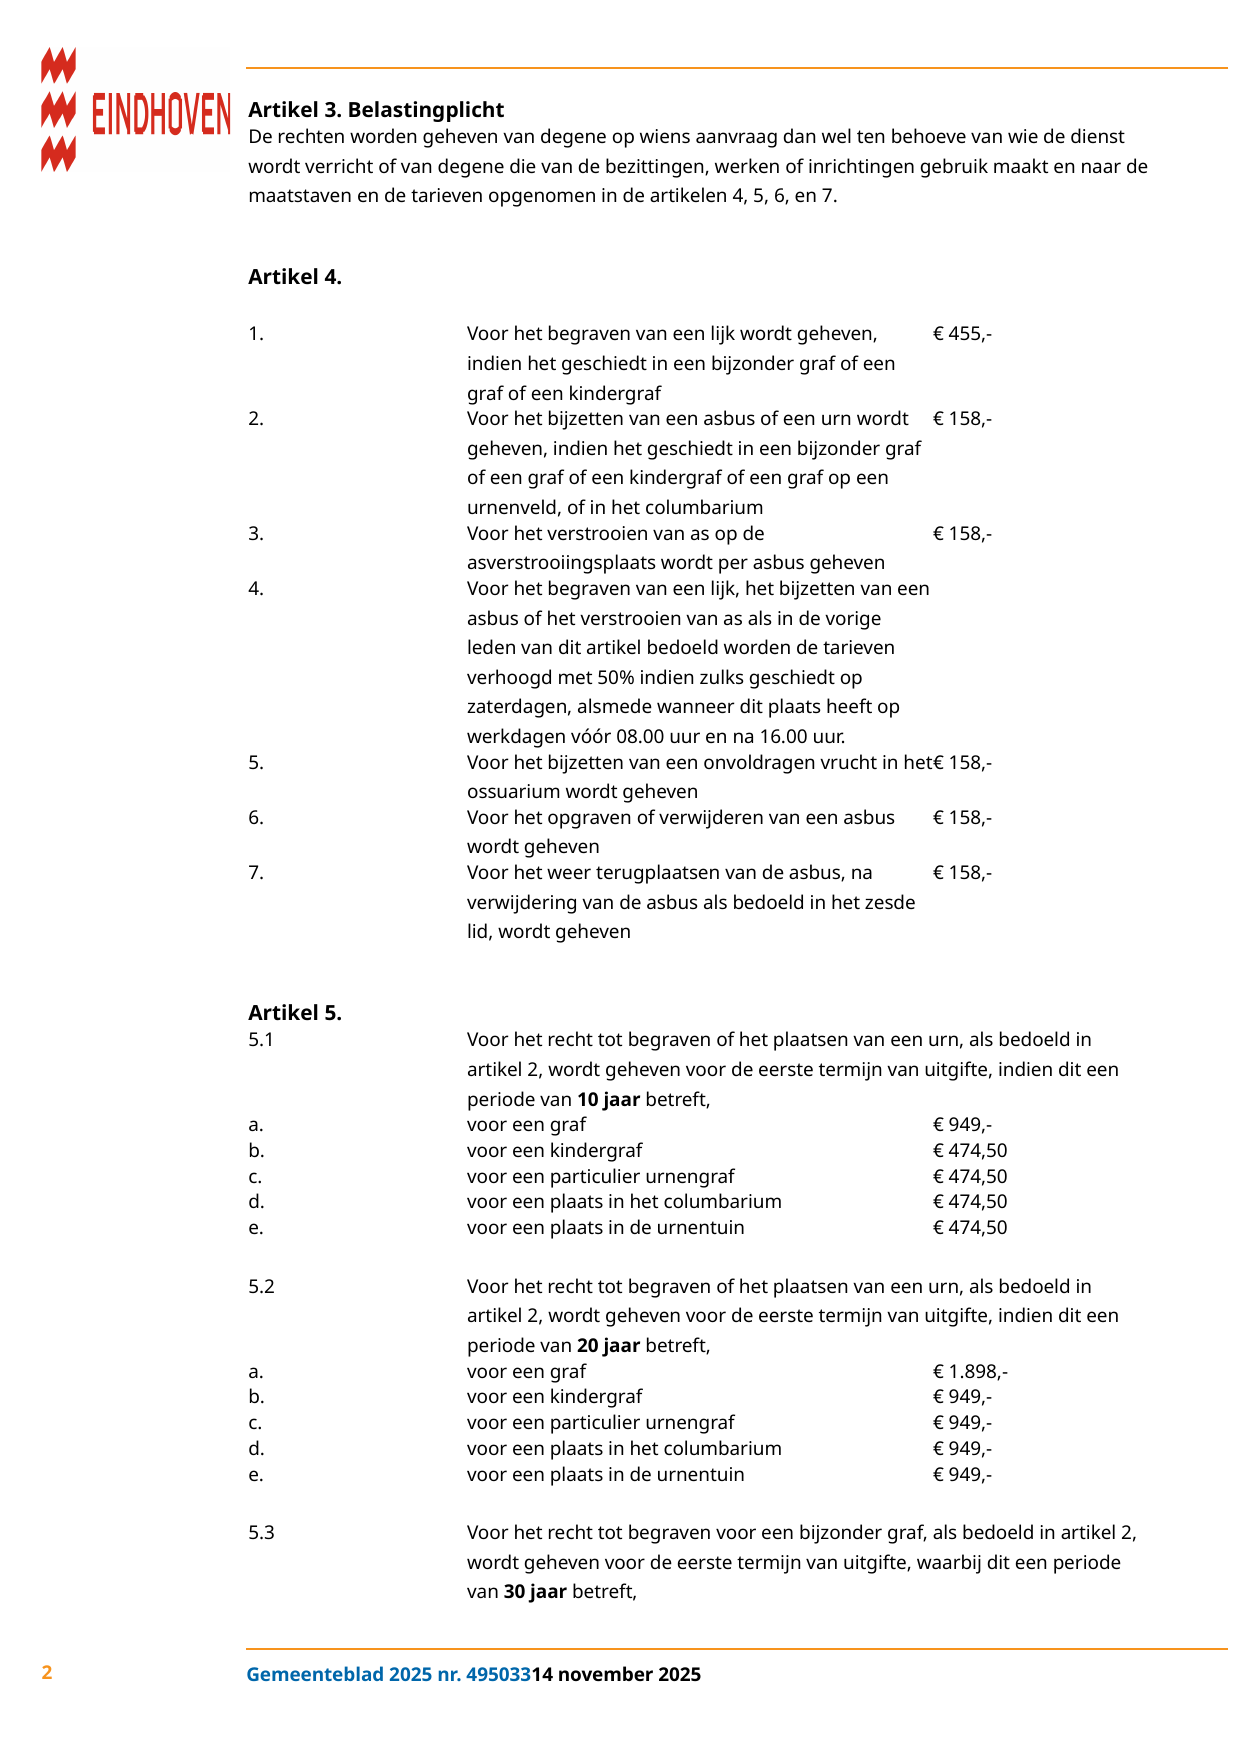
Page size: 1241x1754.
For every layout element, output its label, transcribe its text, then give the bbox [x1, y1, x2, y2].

table_cell [933, 575, 1152, 749]
table_header 1. [248, 321, 467, 405]
text Artikel 4. [248, 262, 1152, 291]
table_cell € 474,50 [933, 1189, 1152, 1214]
table_header € 455,- [933, 321, 1152, 405]
text De rechten worden geheven van degene op wiens aanvraag dan wel ten behoeve van wie de dienst wordt verricht of van degene die van de bezittingen, werken of inrichtingen gebruik maakt en naar de maatstaven en de tarieven opgenomen in de artikelen 4, 5, 6, en 7. [248, 123, 1152, 208]
table_cell € 158,- [933, 520, 1152, 575]
table_cell voor een plaats in het columbarium [467, 1189, 933, 1214]
table_cell voor een plaats in de urnentuin [467, 1214, 933, 1240]
table_cell Voor het bijzetten van een onvoldragen vrucht in het ossuarium wordt geheven [467, 749, 933, 804]
table_cell a. [248, 1358, 467, 1384]
table_cell voor een particulier urnengraf [467, 1409, 933, 1435]
table_cell d. [248, 1435, 467, 1461]
table_cell voor een plaats in de urnentuin [467, 1461, 933, 1487]
table_cell € 158,- [933, 860, 1152, 944]
table_cell d. [248, 1189, 467, 1214]
table_cell € 949,- [933, 1409, 1152, 1435]
table_cell € 949,- [933, 1435, 1152, 1461]
table_cell € 949,- [933, 1111, 1152, 1137]
text Artikel 5. [248, 998, 1152, 1026]
table_cell Voor het bijzetten van een asbus of een urn wordt geheven, indien het geschiedt in een bijzonder graf of een graf of een kindergraf of een graf op een urnenveld, of in het columbarium [467, 405, 933, 520]
table_cell 4. [248, 575, 467, 749]
table_cell € 474,50 [933, 1137, 1152, 1163]
table_cell € 158,- [933, 804, 1152, 859]
table_cell voor een kindergraf [467, 1384, 933, 1409]
table_header 5.3 [248, 1520, 467, 1604]
table_cell € 474,50 [933, 1214, 1152, 1240]
table_cell c. [248, 1409, 467, 1435]
table_header Voor het recht tot begraven of het plaatsen van een urn, als bedoeld in artikel 2, wordt geheven voor de eerste termijn van uitgifte, indien dit een periode van 10 jaar betreft, [467, 1027, 1152, 1111]
table_cell 2. [248, 405, 467, 520]
table_cell voor een plaats in het columbarium [467, 1435, 933, 1461]
table_cell voor een graf [467, 1111, 933, 1137]
table_header 5.2 [248, 1273, 467, 1358]
table_cell b. [248, 1137, 467, 1163]
table_cell 5. [248, 749, 467, 804]
table_cell Voor het weer terugplaatsen van de asbus, na verwijdering van de asbus als bedoeld in het zesde lid, wordt geheven [467, 860, 933, 944]
table_cell 7. [248, 860, 467, 944]
table_cell c. [248, 1163, 467, 1189]
table_header 5.1 [248, 1027, 467, 1111]
table_cell € 474,50 [933, 1163, 1152, 1189]
table_cell e. [248, 1214, 467, 1240]
table_cell € 158,- [933, 405, 1152, 520]
table_cell voor een kindergraf [467, 1137, 933, 1163]
table_header Voor het begraven van een lijk wordt geheven, indien het geschiedt in een bijzonder graf of een graf of een kindergraf [467, 321, 933, 405]
table_header Voor het recht tot begraven of het plaatsen van een urn, als bedoeld in artikel 2, wordt geheven voor de eerste termijn van uitgifte, indien dit een periode van 20 jaar betreft, [467, 1273, 1152, 1358]
table_cell a. [248, 1111, 467, 1137]
table_cell voor een particulier urnengraf [467, 1163, 933, 1189]
table_header Voor het recht tot begraven voor een bijzonder graf, als bedoeld in artikel 2, wordt geheven voor de eerste termijn van uitgifte, waarbij dit een periode van 30 jaar betreft, [467, 1520, 1152, 1604]
table_cell e. [248, 1461, 467, 1487]
table_cell Voor het begraven van een lijk, het bijzetten van een asbus of het verstrooien van as als in de vorige leden van dit artikel bedoeld worden de tarieven verhoogd met 50% indien zulks geschiedt op zaterdagen, alsmede wanneer dit plaats heeft op werkdagen vóór 08.00 uur en na 16.00 uur. [467, 575, 933, 749]
table_cell 6. [248, 804, 467, 859]
picture [41, 47, 231, 172]
table_cell Voor het opgraven of verwijderen van een asbus wordt geheven [467, 804, 933, 859]
table_cell b. [248, 1384, 467, 1409]
table_cell € 1.898,- [933, 1358, 1152, 1384]
text Artikel 3. Belastingplicht [248, 95, 1152, 123]
table_cell € 949,- [933, 1461, 1152, 1487]
table_cell € 949,- [933, 1384, 1152, 1409]
table_cell 3. [248, 520, 467, 575]
table_cell Voor het verstrooien van as op de asverstrooiingsplaats wordt per asbus geheven [467, 520, 933, 575]
table_cell voor een graf [467, 1358, 933, 1384]
table_cell € 158,- [933, 749, 1152, 804]
